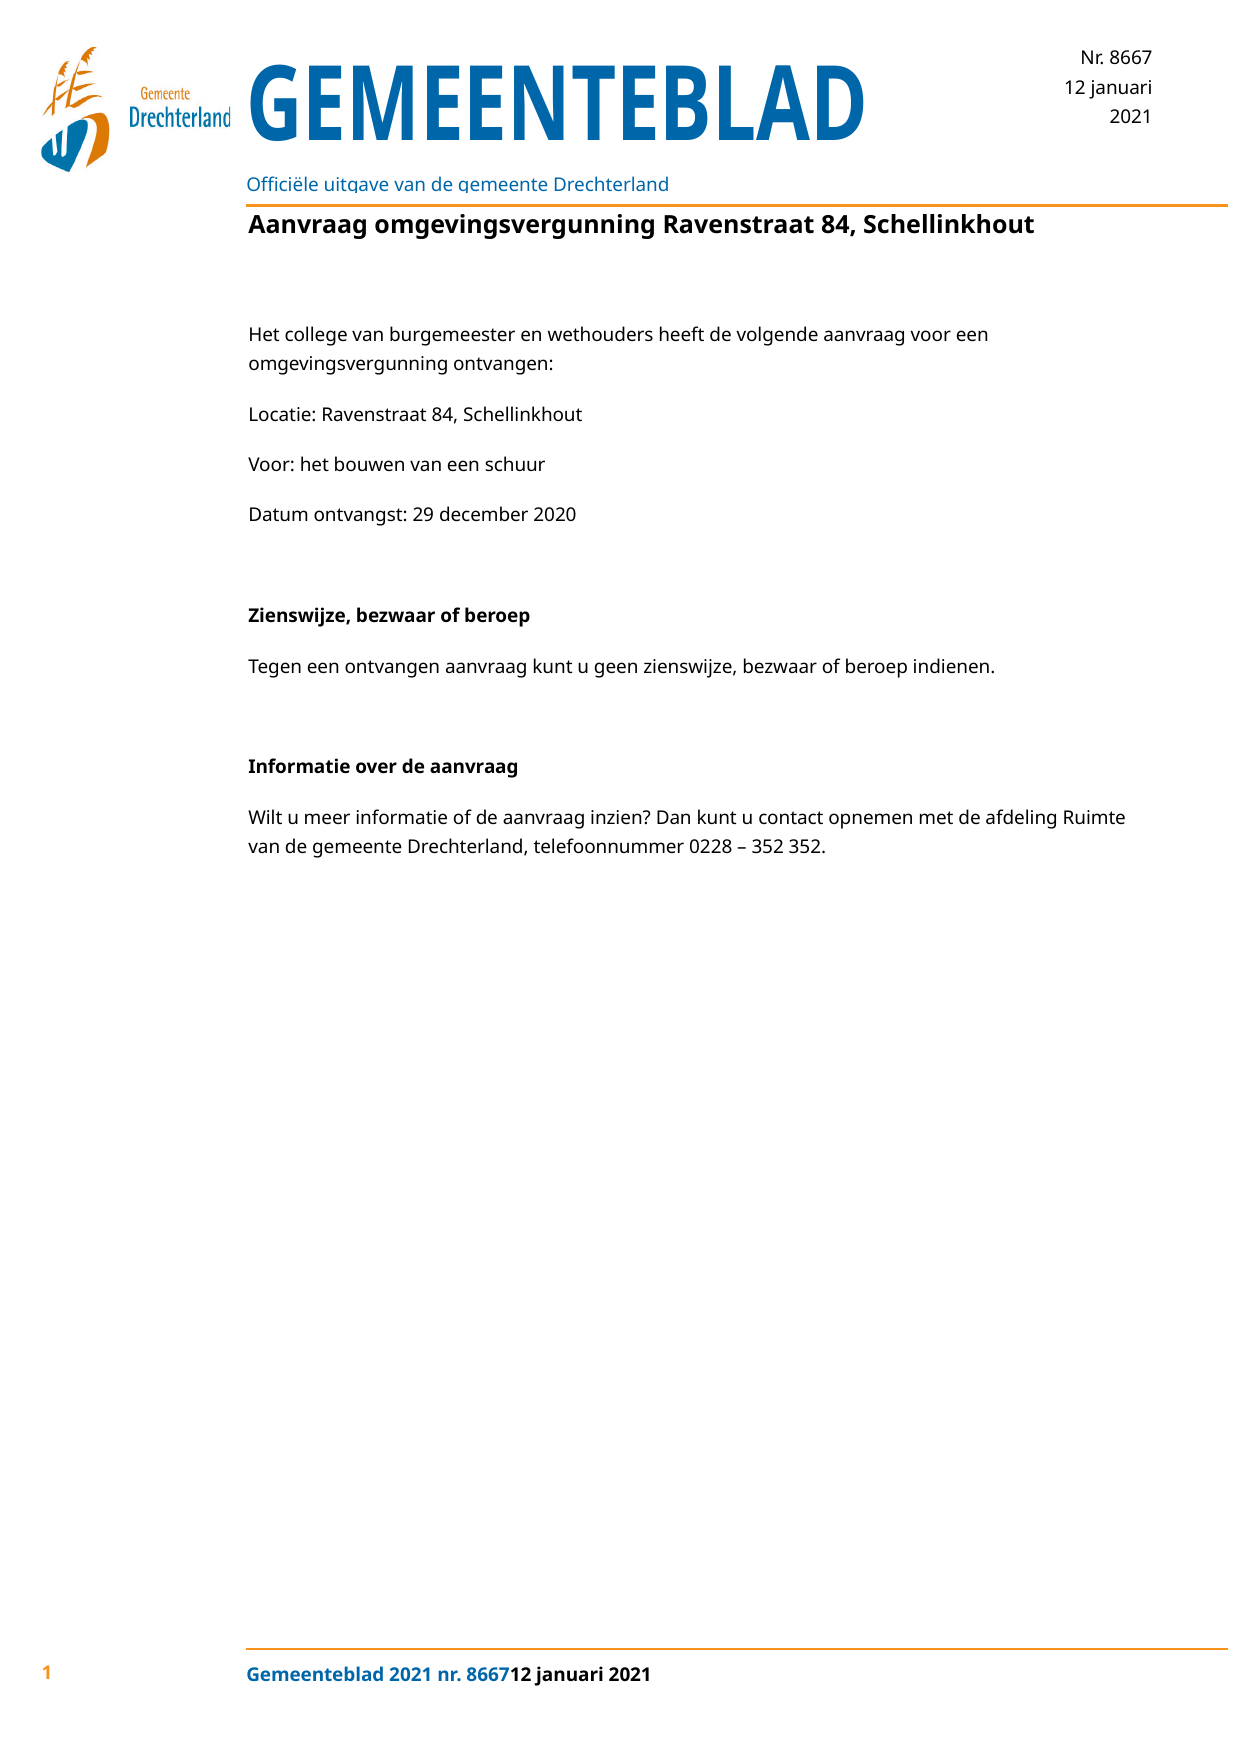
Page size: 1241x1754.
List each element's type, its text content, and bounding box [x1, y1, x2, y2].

text Locatie: Ravenstraat 84, Schellinkhout [248, 401, 1152, 426]
text Voor: het bouwen van een schuur [248, 451, 1152, 477]
text Informatie over de aanvraag [248, 754, 1152, 779]
text Wilt u meer informatie of de aanvraag inzien? Dan kunt u contact opnemen met de afdeling Ruimte van de gemeente Drechterland, telefoonnummer 0228 – 352 352. [248, 804, 1152, 859]
text Het college van burgemeester en wethouders heeft de volgende aanvraag voor een omgevingsvergunning ontvangen: [248, 321, 1152, 376]
picture [226, 115, 231, 124]
picture [41, 158, 64, 172]
text Aanvraag omgevingsvergunning Ravenstraat 84, Schellinkhout [248, 207, 1152, 241]
text Datum ontvangst: 29 december 2020 [248, 502, 1152, 527]
text Tegen een ontvangen aanvraag kunt u geen zienswijze, bezwaar of beroep indienen. [248, 653, 1152, 678]
text Zienswijze, bezwaar of beroep [248, 602, 1152, 628]
picture [41, 47, 231, 172]
